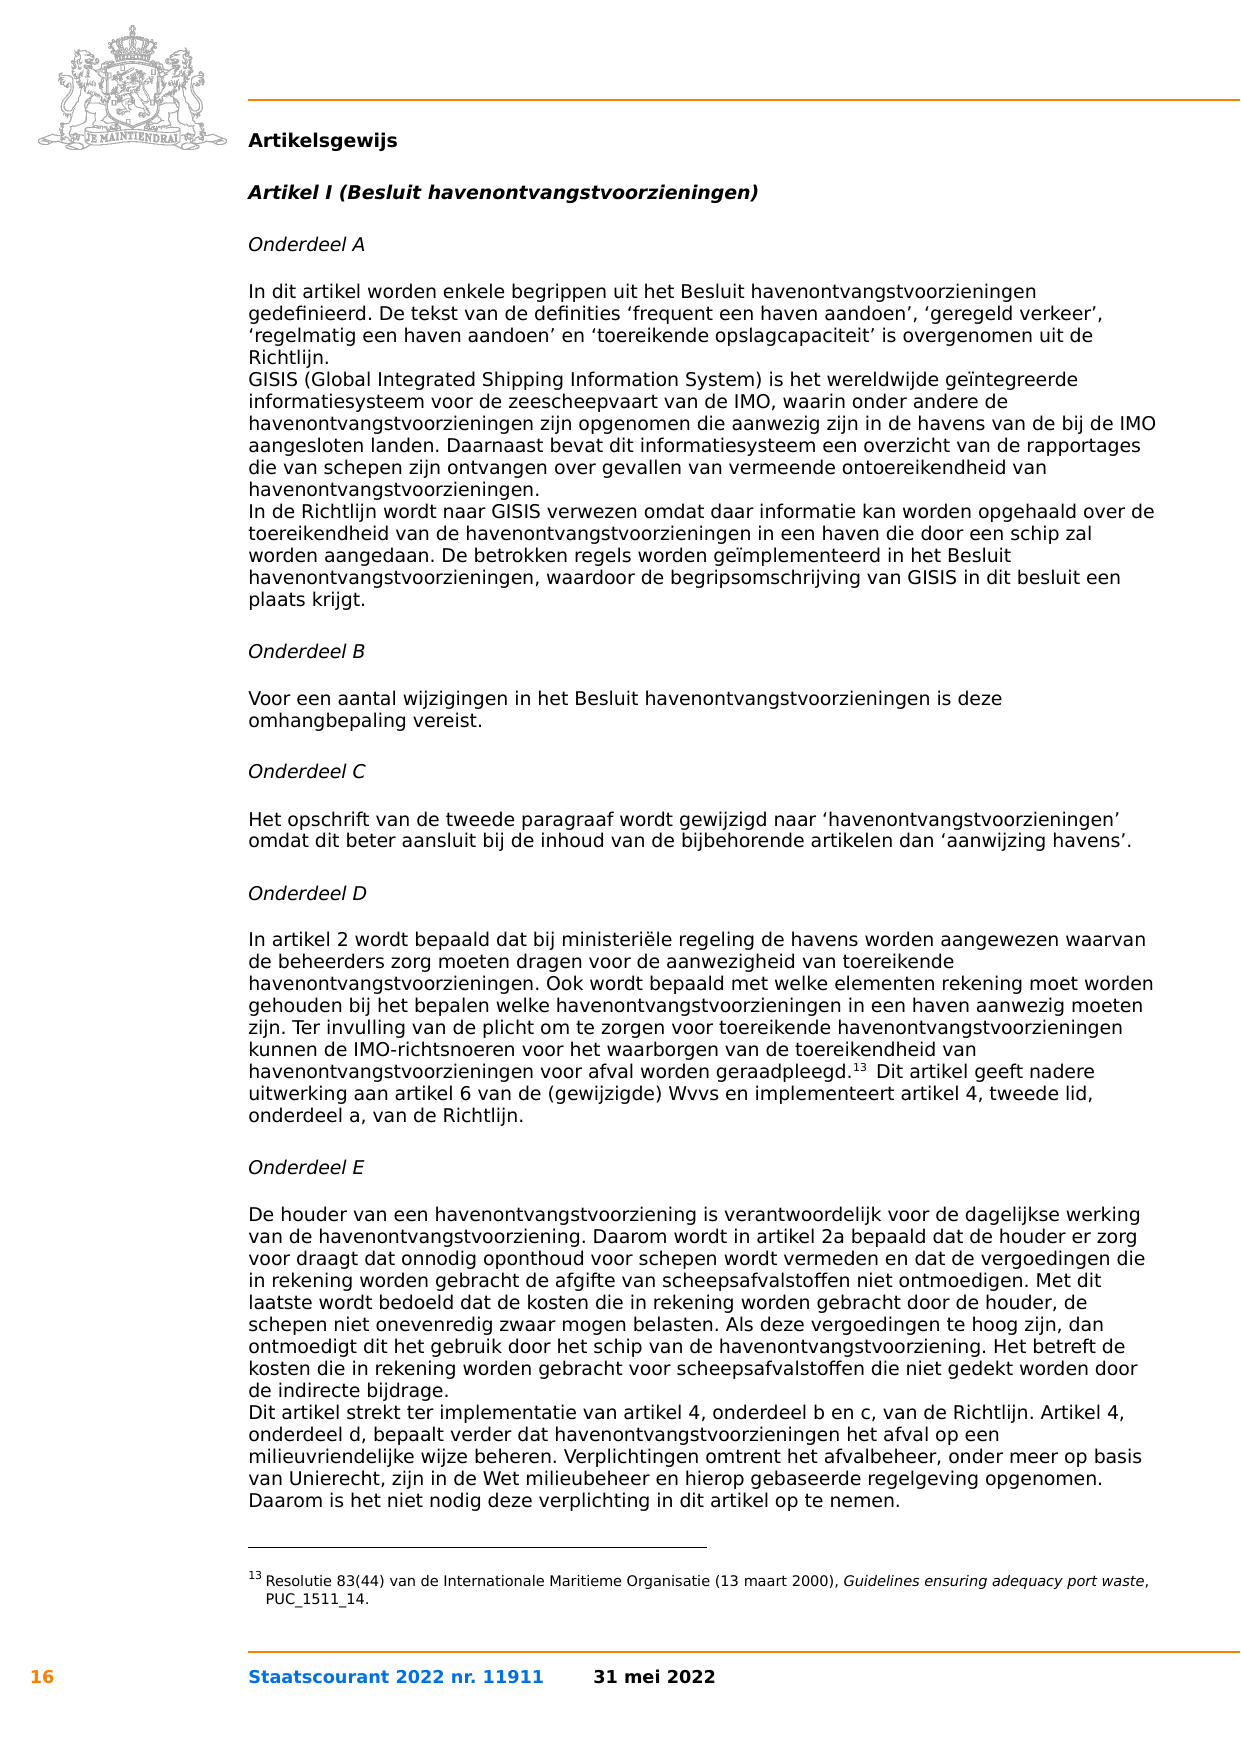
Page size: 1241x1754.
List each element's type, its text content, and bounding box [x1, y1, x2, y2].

text Het opschrift van de tweede paragraaf wordt gewijzigd naar ‘havenontvangstvoorzieningen’ omdat dit beter aansluit bij de inhoud van de bijbehorende artikelen dan ‘aanwijzing havens’. [248, 808, 1163, 852]
subtitle Onderdeel E [248, 1157, 1163, 1179]
subtitle Onderdeel D [248, 882, 1163, 904]
text In dit artikel worden enkele begrippen uit het Besluit havenontvangstvoorzieningen gedefinieerd. De tekst van de definities ‘frequent een haven aandoen’, ‘geregeld verkeer’, ‘regelmatig een haven aandoen’ en ‘toereikende opslagcapaciteit’ is overgenomen uit de Richtlijn. [248, 281, 1163, 369]
subtitle Artikelsgewijs [248, 130, 1163, 152]
text GISIS (Global Integrated Shipping Information System) is het wereldwijde geïntegreerde informatiesysteem voor de zeescheepvaart van de IMO, waarin onder andere de havenontvangstvoorzieningen zijn opgenomen die aanwezig zijn in de havens van de bij de IMO aangesloten landen. Daarnaast bevat dit informatiesysteem een overzicht van de rapportages die van schepen zijn ontvangen over gevallen van vermeende ontoereikendheid van havenontvangstvoorzieningen. [248, 369, 1163, 501]
text In de Richtlijn wordt naar GISIS verwezen omdat daar informatie kan worden opgehaald over de toereikendheid van de havenontvangstvoorzieningen in een haven die door een schip zal worden aangedaan. De betrokken regels worden geïmplementeerd in het Besluit havenontvangstvoorzieningen, waardoor de begripsomschrijving van GISIS in dit besluit een plaats krijgt. [248, 501, 1163, 611]
picture [38, 25, 227, 150]
text Dit artikel strekt ter implementatie van artikel 4, onderdeel b en c, van de Richtlijn. Artikel 4, onderdeel d, bepaalt verder dat havenontvangstvoorzieningen het afval op een milieuvriendelijke wijze beheren. Verplichtingen omtrent het afvalbeheer, onder meer op basis van Unierecht, zijn in de Wet milieubeheer en hierop gebaseerde regelgeving opgenomen. Daarom is het niet nodig deze verplichting in dit artikel op te nemen. [248, 1402, 1163, 1512]
subtitle Onderdeel B [248, 641, 1163, 662]
subtitle Onderdeel A [248, 234, 1163, 256]
text De houder van een havenontvangstvoorziening is verantwoordelijk voor de dagelijkse werking van de havenontvangstvoorziening. Daarom wordt in artikel 2a bepaald dat de houder er zorg voor draagt dat onnodig oponthoud voor schepen wordt vermeden en dat de vergoedingen die in rekening worden gebracht de afgifte van scheepsafvalstoffen niet ontmoedigen. Met dit laatste wordt bedoeld dat de kosten die in rekening worden gebracht door de houder, de schepen niet onevenredig zwaar mogen belasten. Als deze vergoedingen te hoog zijn, dan ontmoedigt dit het gebruik door het schip van de havenontvangstvoorziening. Het betreft de kosten die in rekening worden gebracht voor scheepsafvalstoffen die niet gedekt worden door de indirecte bijdrage. [248, 1204, 1163, 1402]
text In artikel 2 wordt bepaald dat bij ministeriële regeling de havens worden aangewezen waarvan de beheerders zorg moeten dragen voor de aanwezigheid van toereikende havenontvangstvoorzieningen. Ook wordt bepaald met welke elementen rekening moet worden gehouden bij het bepalen welke havenontvangstvoorzieningen in een haven aanwezig moeten zijn. Ter invulling van de plicht om te zorgen voor toereikende havenontvangstvoorzieningen kunnen de IMO-richtsnoeren voor het waarborgen van de toereikendheid van havenontvangstvoorzieningen voor afval worden geraadpleegd. Dit artikel geeft nadere uitwerking aan artikel 6 van de (gewijzigde) Wvvs en implementeert artikel 4, tweede lid, onderdeel a, van de Richtlijn. [248, 929, 1163, 1127]
text Voor een aantal wijzigingen in het Besluit havenontvangstvoorzieningen is deze omhangbepaling vereist. [248, 687, 1163, 731]
text Resolutie 83(44) van de Internationale Maritieme Organisatie (13 maart 2000), Guidelines ensuring adequacy port waste, PUC_1511_14. [248, 1569, 1163, 1608]
subtitle Artikel I (Besluit havenontvangstvoorzieningen) [248, 182, 1163, 204]
subtitle Onderdeel C [248, 761, 1163, 783]
